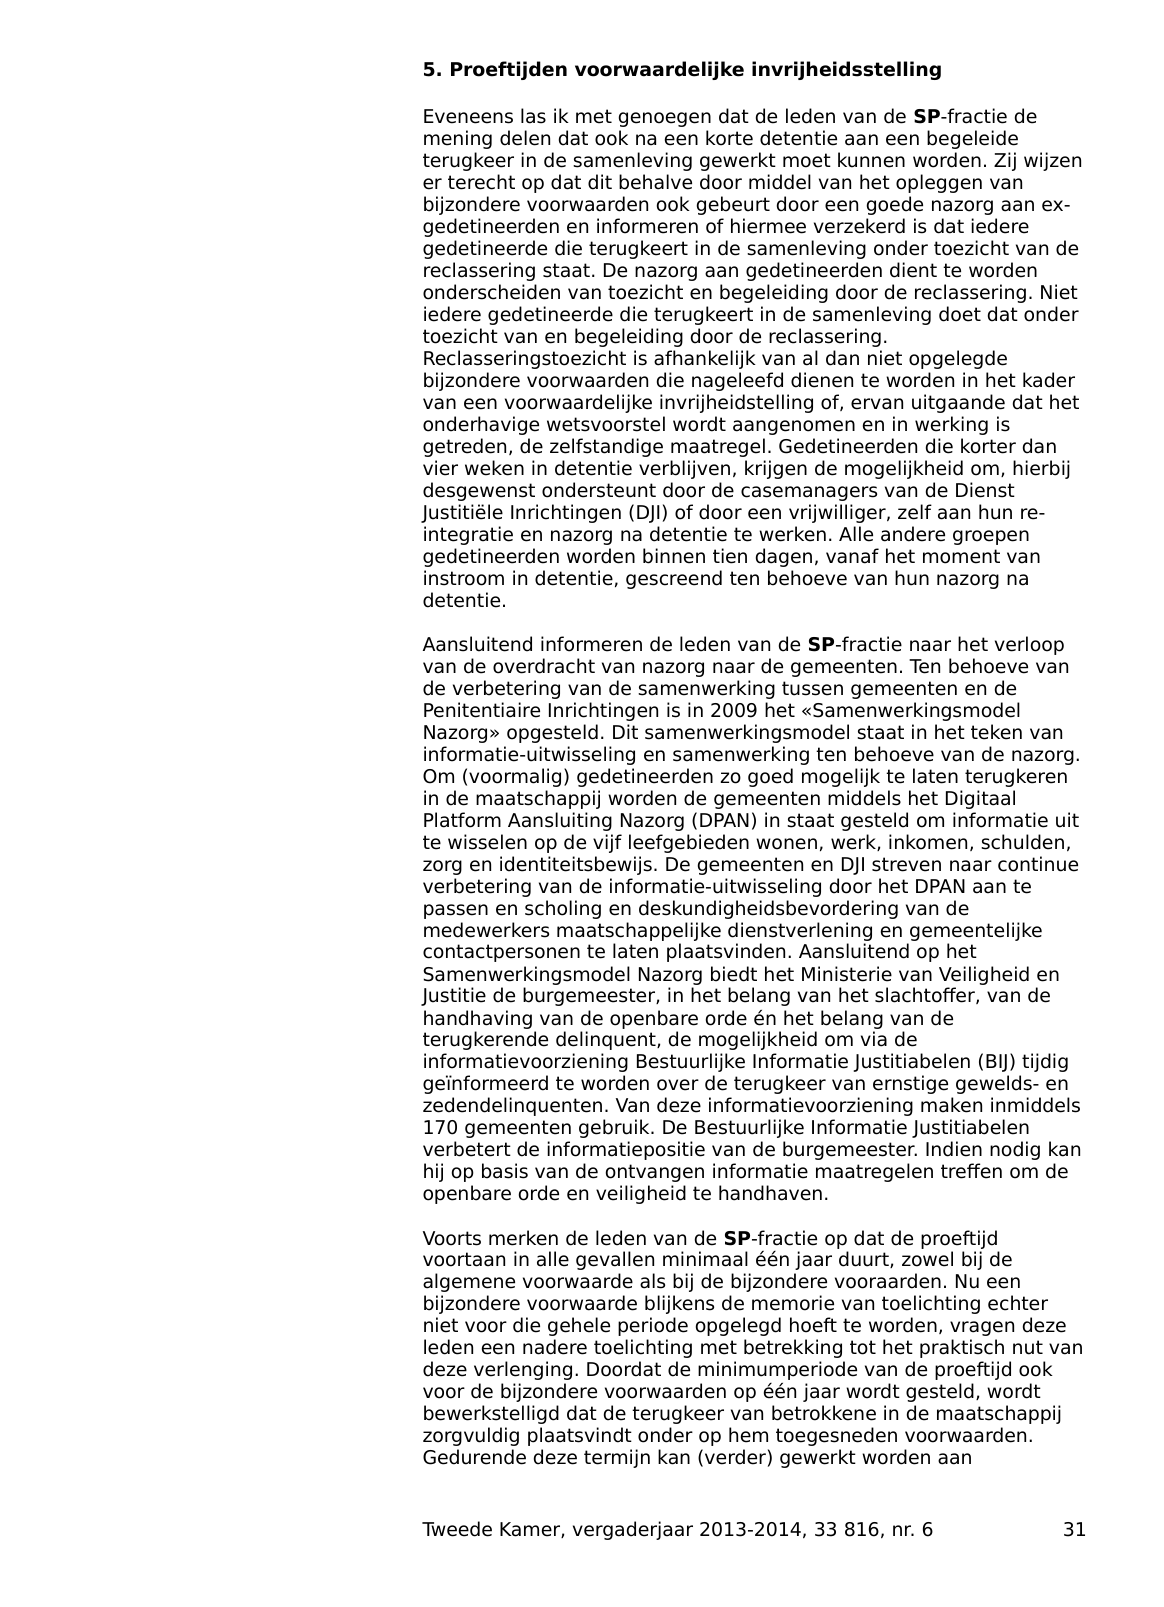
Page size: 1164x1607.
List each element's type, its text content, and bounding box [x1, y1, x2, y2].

text Aansluitend informeren de leden van de SP-fractie naar het verloop van de overdracht van nazorg naar de gemeenten. Ten behoeve van de verbetering van de samenwerking tussen gemeenten en de Penitentiaire Inrichtingen is in 2009 het «Samenwerkingsmodel Nazorg» opgesteld. Dit samenwerkingsmodel staat in het teken van informatie-uitwisseling en samenwerking ten behoeve van de nazorg. Om (voormalig) gedetineerden zo goed mogelijk te laten terugkeren in de maatschappij worden de gemeenten middels het Digitaal Platform Aansluiting Nazorg (DPAN) in staat gesteld om informatie uit te wisselen op de vijf leefgebieden wonen, werk, inkomen, schulden, zorg en identiteitsbewijs. De gemeenten en DJI streven naar continue verbetering van de informatie-uitwisseling door het DPAN aan te passen en scholing en deskundigheidsbevordering van de medewerkers maatschappelijke dienstverlening en gemeentelijke contactpersonen te laten plaatsvinden. Aansluitend op het Samenwerkingsmodel Nazorg biedt het Ministerie van Veiligheid en Justitie de burgemeester, in het belang van het slachtoffer, van de handhaving van de openbare orde én het belang van de terugkerende delinquent, de mogelijkheid om via de informatievoorziening Bestuurlijke Informatie Justitiabelen (BIJ) tijdig geïnformeerd te worden over de terugkeer van ernstige gewelds- en zedendelinquenten. Van deze informatievoorziening maken inmiddels 170 gemeenten gebruik. De Bestuurlijke Informatie Justitiabelen verbetert de informatiepositie van de burgemeester. Indien nodig kan hij op basis van de ontvangen informatie maatregelen treffen om de openbare orde en veiligheid te handhaven. [422, 634, 1087, 1205]
text Eveneens las ik met genoegen dat de leden van de SP-fractie de mening delen dat ook na een korte detentie aan een begeleide terugkeer in de samenleving gewerkt moet kunnen worden. Zij wijzen er terecht op dat dit behalve door middel van het opleggen van bijzondere voorwaarden ook gebeurt door een goede nazorg aan ex-gedetineerden en informeren of hiermee verzekerd is dat iedere gedetineerde die terugkeert in de samenleving onder toezicht van de reclassering staat. De nazorg aan gedetineerden dient te worden onderscheiden van toezicht en begeleiding door de reclassering. Niet iedere gedetineerde die terugkeert in de samenleving doet dat onder toezicht van en begeleiding door de reclassering. Reclasseringstoezicht is afhankelijk van al dan niet opgelegde bijzondere voorwaarden die nageleefd dienen te worden in het kader van een voorwaardelijke invrijheidstelling of, ervan uitgaande dat het onderhavige wetsvoorstel wordt aangenomen en in werking is getreden, de zelfstandige maatregel. Gedetineerden die korter dan vier weken in detentie verblijven, krijgen de mogelijkheid om, hierbij desgewenst ondersteunt door de casemanagers van de Dienst Justitiële Inrichtingen (DJI) of door een vrijwilliger, zelf aan hun re-integratie en nazorg na detentie te werken. Alle andere groepen gedetineerden worden binnen tien dagen, vanaf het moment van instroom in detentie, gescreend ten behoeve van hun nazorg na detentie. [422, 106, 1087, 612]
text Voorts merken de leden van de SP-fractie op dat de proeftijd voortaan in alle gevallen minimaal één jaar duurt, zowel bij de algemene voorwaarde als bij de bijzondere vooraarden. Nu een bijzondere voorwaarde blijkens de memorie van toelichting echter niet voor die gehele periode opgelegd hoeft te worden, vragen deze leden een nadere toelichting met betrekking tot het praktisch nut van deze verlenging. Doordat de minimumperiode van de proeftijd ook voor de bijzondere voorwaarden op één jaar wordt gesteld, wordt bewerkstelligd dat de terugkeer van betrokkene in de maatschappij zorgvuldig plaatsvindt onder op hem toegesneden voorwaarden. Gedurende deze termijn kan (verder) gewerkt worden aan [422, 1227, 1087, 1469]
subtitle 5. Proeftijden voorwaardelijke invrijheidsstelling [422, 59, 1087, 81]
